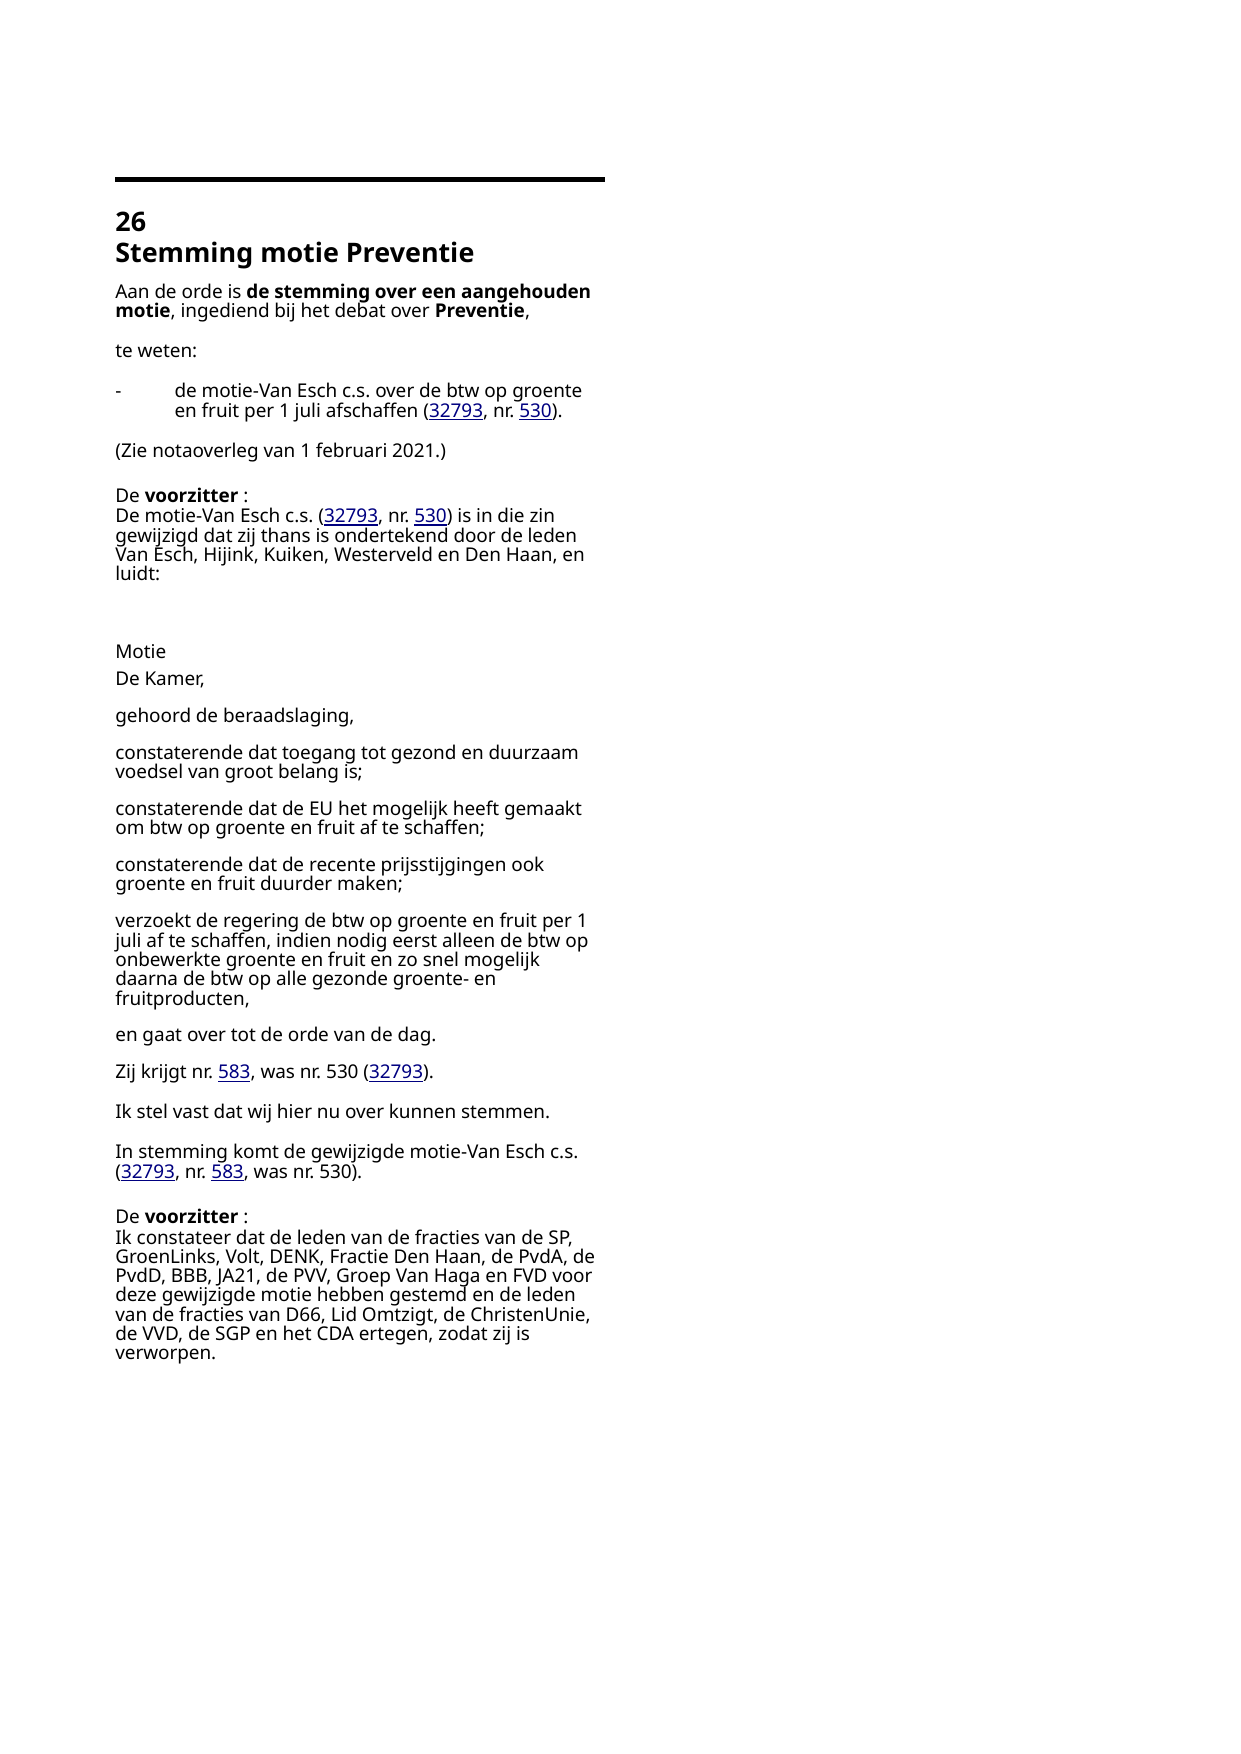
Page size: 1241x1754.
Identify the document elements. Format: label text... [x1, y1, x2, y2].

text constaterende dat de EU het mogelijk heeft gemaakt om btw op groente en fruit af te schaffen; [115, 800, 605, 838]
text De voorzitter : [115, 1203, 605, 1229]
text Motie [115, 638, 605, 664]
text constaterende dat toegang tot gezond en duurzaam voedsel van groot belang is; [115, 744, 605, 782]
text Ik constateer dat de leden van de fracties van de SP, GroenLinks, Volt, DENK, Fractie Den Haan, de PvdA, de PvdD, BBB, JA21, de PVV, Groep Van Haga en FVD voor deze gewijzigde motie hebben gestemd en de leden van de fracties van D66, Lid Omtzigt, de ChristenUnie, de VVD, de SGP en het CDA ertegen, zodat zij is verworpen. [115, 1229, 605, 1363]
text Ik stel vast dat wij hier nu over kunnen stemmen. [115, 1103, 605, 1123]
text verzoekt de regering de btw op groente en fruit per 1 juli af te schaffen, indien nodig eerst alleen de btw op onbewerkte groente en fruit en zo snel mogelijk daarna de btw op alle gezonde groente- en fruitproducten, [115, 912, 605, 1009]
text gehoord de beraadslaging, [115, 707, 605, 726]
text De voorzitter : [115, 482, 605, 507]
text Zij krijgt nr. 583, was nr. 530 (32793). [115, 1063, 605, 1083]
text De Kamer, [115, 670, 605, 689]
list de motie-Van Esch c.s. over de btw op groente en fruit per 1 juli afschaffen (32793, nr. 530). [115, 382, 605, 421]
text en gaat over tot de orde van de dag. [115, 1026, 605, 1046]
text (Zie notaoverleg van 1 februari 2021.) [115, 442, 605, 461]
text te weten: [115, 342, 605, 362]
text 26 [115, 203, 605, 239]
text De motie-Van Esch c.s. (32793, nr. 530) is in die zin gewijzigd dat zij thans is ondertekend door de leden Van Esch, Hijink, Kuiken, Westerveld en Den Haan, en luidt: [115, 507, 605, 584]
text Aan de orde is de stemming over een aangehouden motie, ingediend bij het debat over Preventie, [115, 283, 605, 322]
text Stemming motie Preventie [115, 239, 605, 283]
text constaterende dat de recente prijsstijgingen ook groente en fruit duurder maken; [115, 856, 605, 895]
text In stemming komt de gewijzigde motie-Van Esch c.s. (32793, nr. 583, was nr. 530). [115, 1143, 605, 1182]
